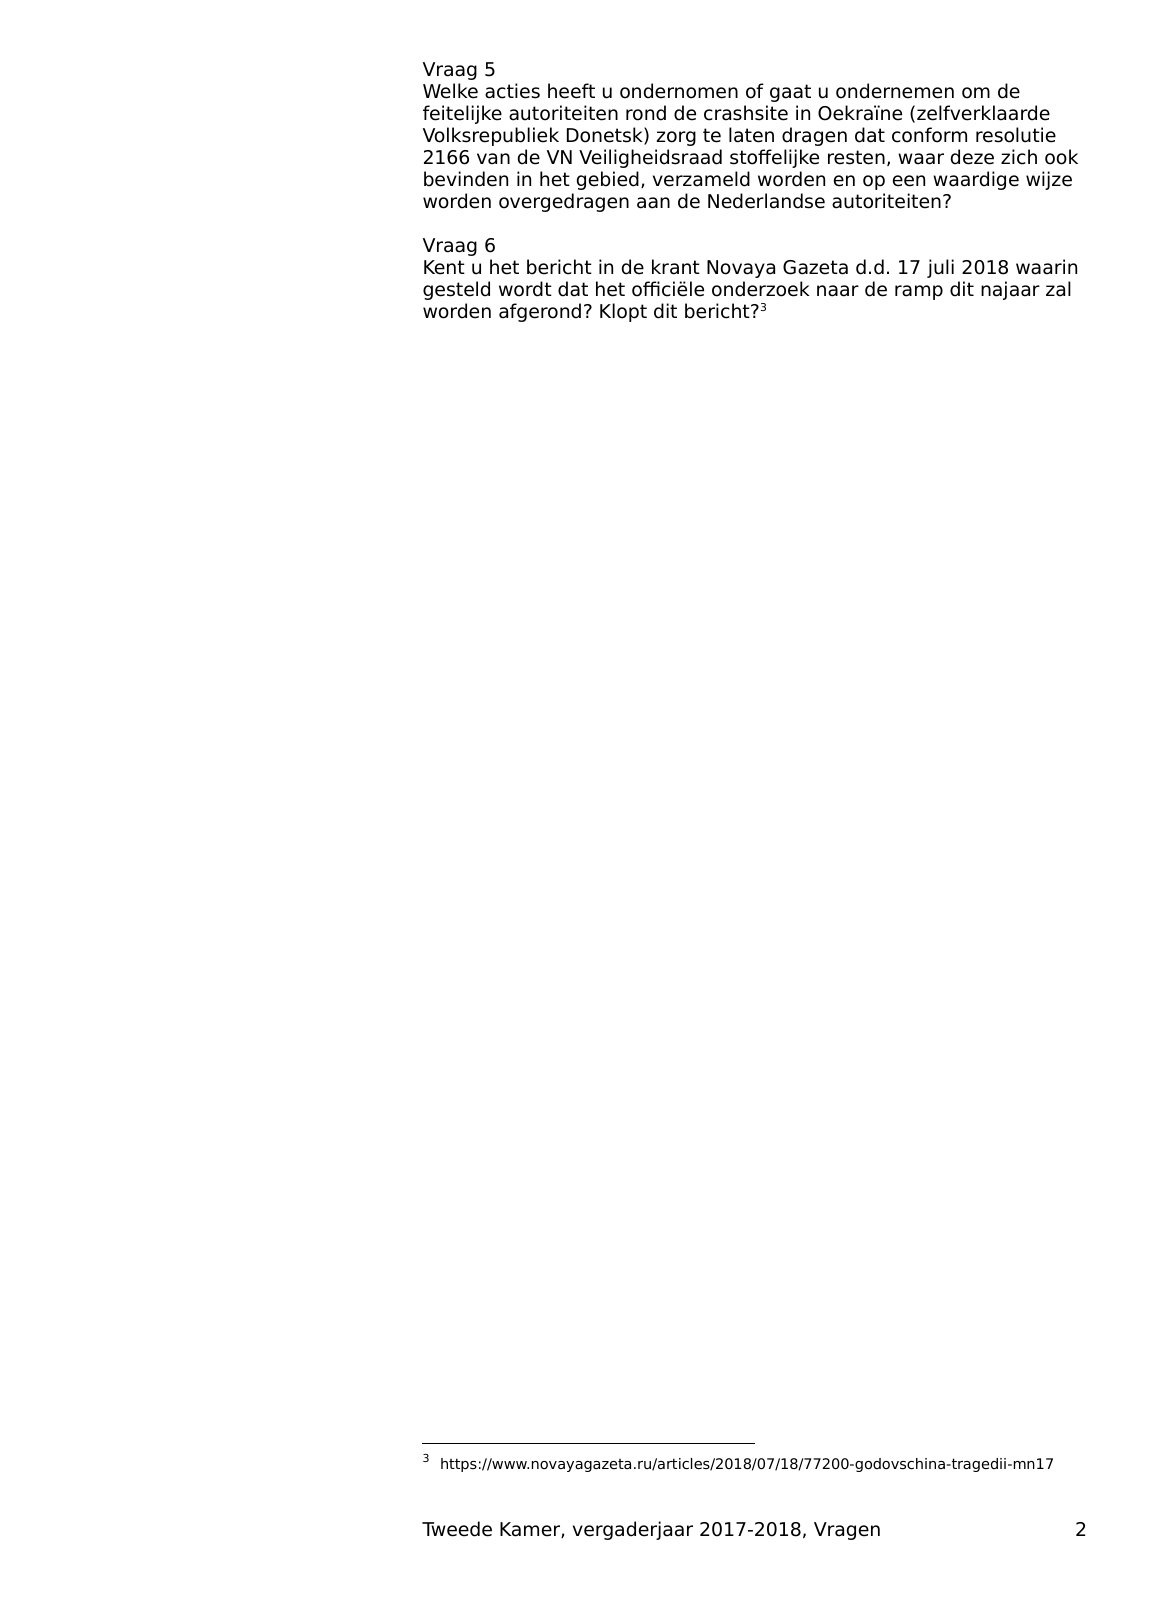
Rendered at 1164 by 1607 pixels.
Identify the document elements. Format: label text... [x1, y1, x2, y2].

text https://www.novayagazeta.ru/articles/2018/07/18/77200-godovschina-tragedii-mn17 [422, 1452, 1087, 1474]
text Vraag 6 [422, 235, 1087, 257]
text Kent u het bericht in de krant Novaya Gazeta d.d. 17 juli 2018 waarin gesteld wordt dat het officiële onderzoek naar de ramp dit najaar zal worden afgerond? Klopt dit bericht? [422, 257, 1087, 323]
text Welke acties heeft u ondernomen of gaat u ondernemen om de feitelijke autoriteiten rond de crashsite in Oekraïne (zelfverklaarde Volksrepubliek Donetsk) zorg te laten dragen dat conform resolutie 2166 van de VN Veiligheidsraad stoffelijke resten, waar deze zich ook bevinden in het gebied, verzameld worden en op een waardige wijze worden overgedragen aan de Nederlandse autoriteiten? [422, 81, 1087, 213]
text Vraag 5 [422, 59, 1087, 81]
